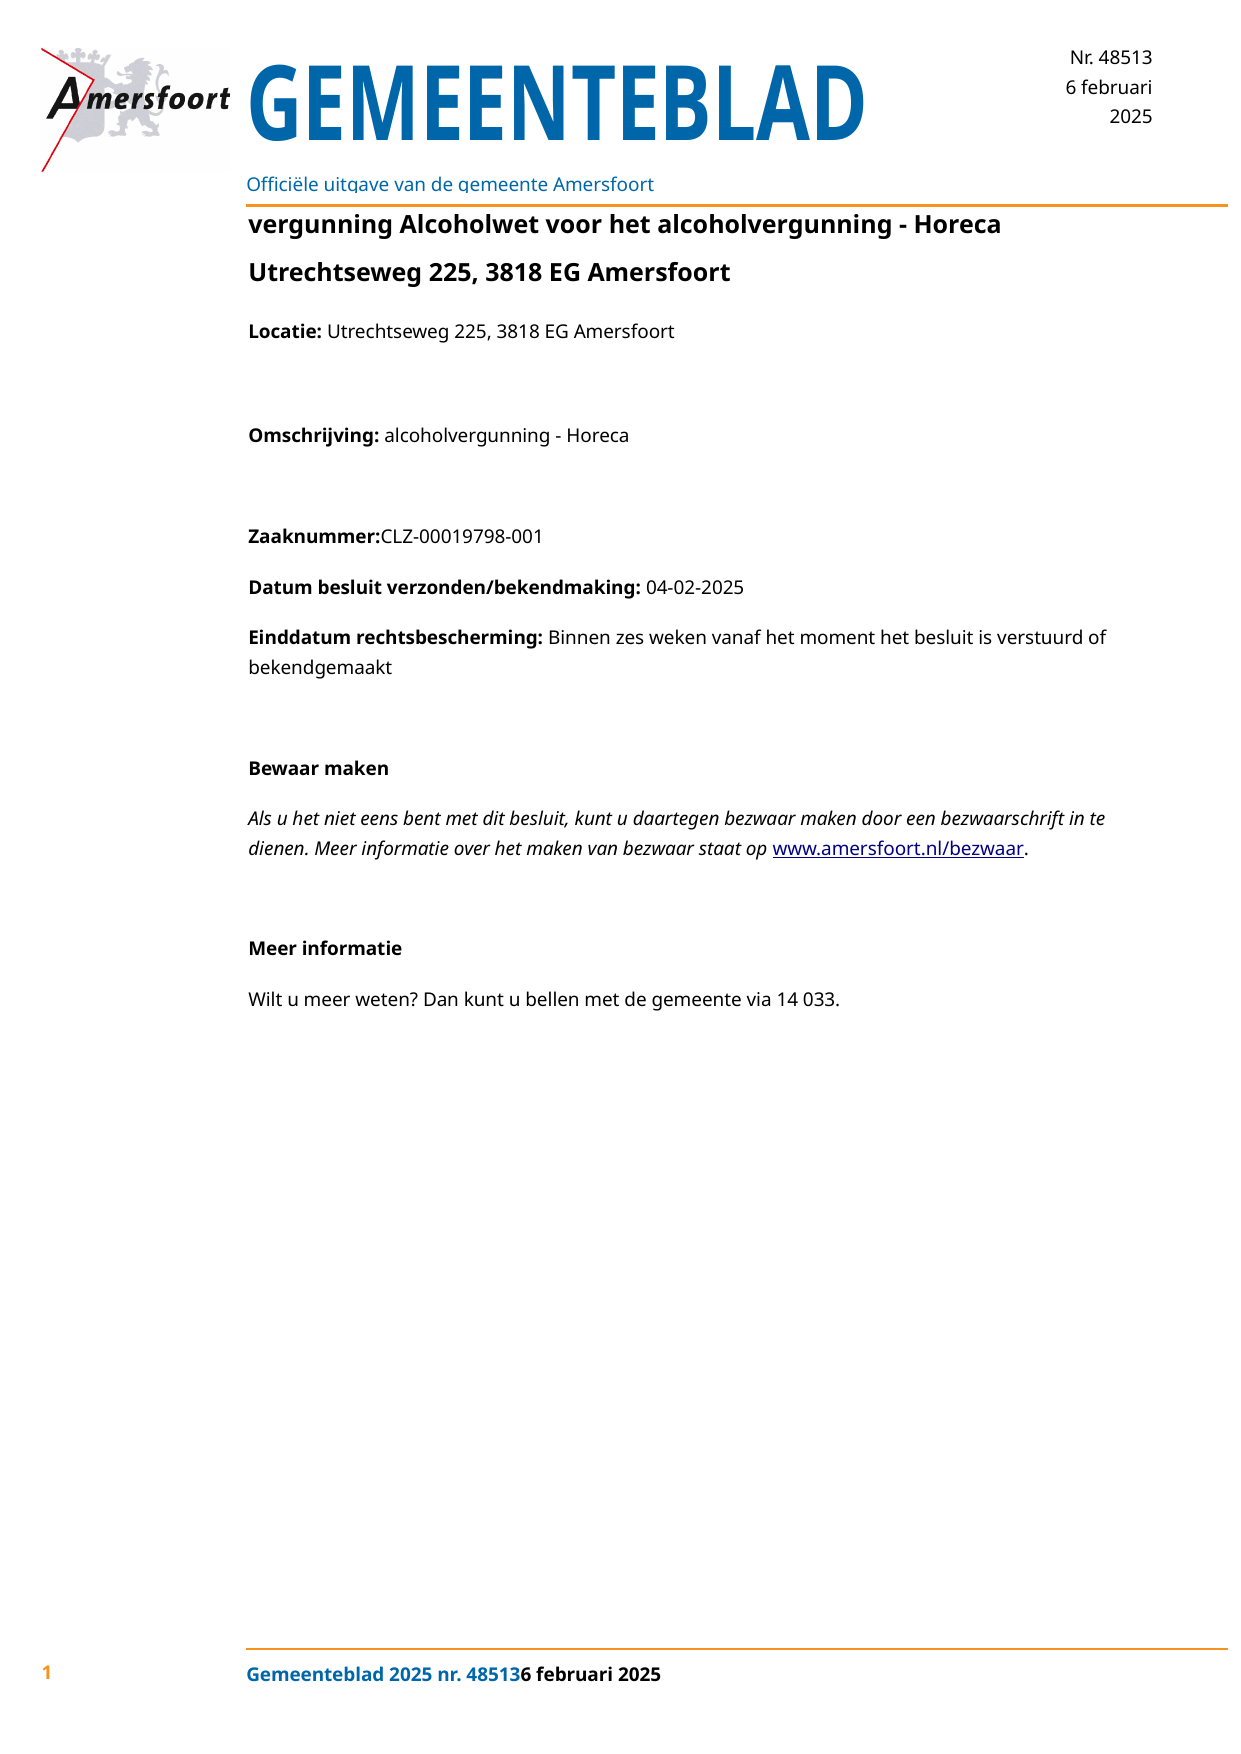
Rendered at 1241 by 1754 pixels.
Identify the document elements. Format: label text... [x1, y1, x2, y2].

text Bewaar maken [248, 755, 1152, 781]
text Meer informatie [248, 936, 1152, 961]
text Wilt u meer weten? Dan kunt u bellen met de gemeente via 14 033. [248, 986, 1152, 1012]
text ﻿Omschrijving: alcoholvergunning - Horeca [248, 419, 1152, 448]
picture [41, 47, 231, 172]
text Locatie: Utrechtseweg 225, 3818 EG Amersfoort [248, 318, 1152, 344]
text Einddatum rechtsbescherming: Binnen zes weken vanaf het moment het besluit is verstuurd of bekendgemaakt [248, 624, 1152, 680]
text vergunning Alcoholwet voor het alcoholvergunning - Horeca Utrechtseweg 225, 3818 EG Amersfoort [248, 207, 1152, 288]
text Datum besluit verzonden/bekendmaking: 04-02-2025 [248, 574, 1152, 600]
text Zaaknummer:CLZ-00019798-001 [248, 523, 1152, 549]
text Als u het niet eens bent met dit besluit, kunt u daartegen bezwaar maken door een bezwaarschrift in te dienen. Meer informatie over het maken van bezwaar staat op www.amersfoort.nl/bezwaar. [248, 805, 1152, 861]
